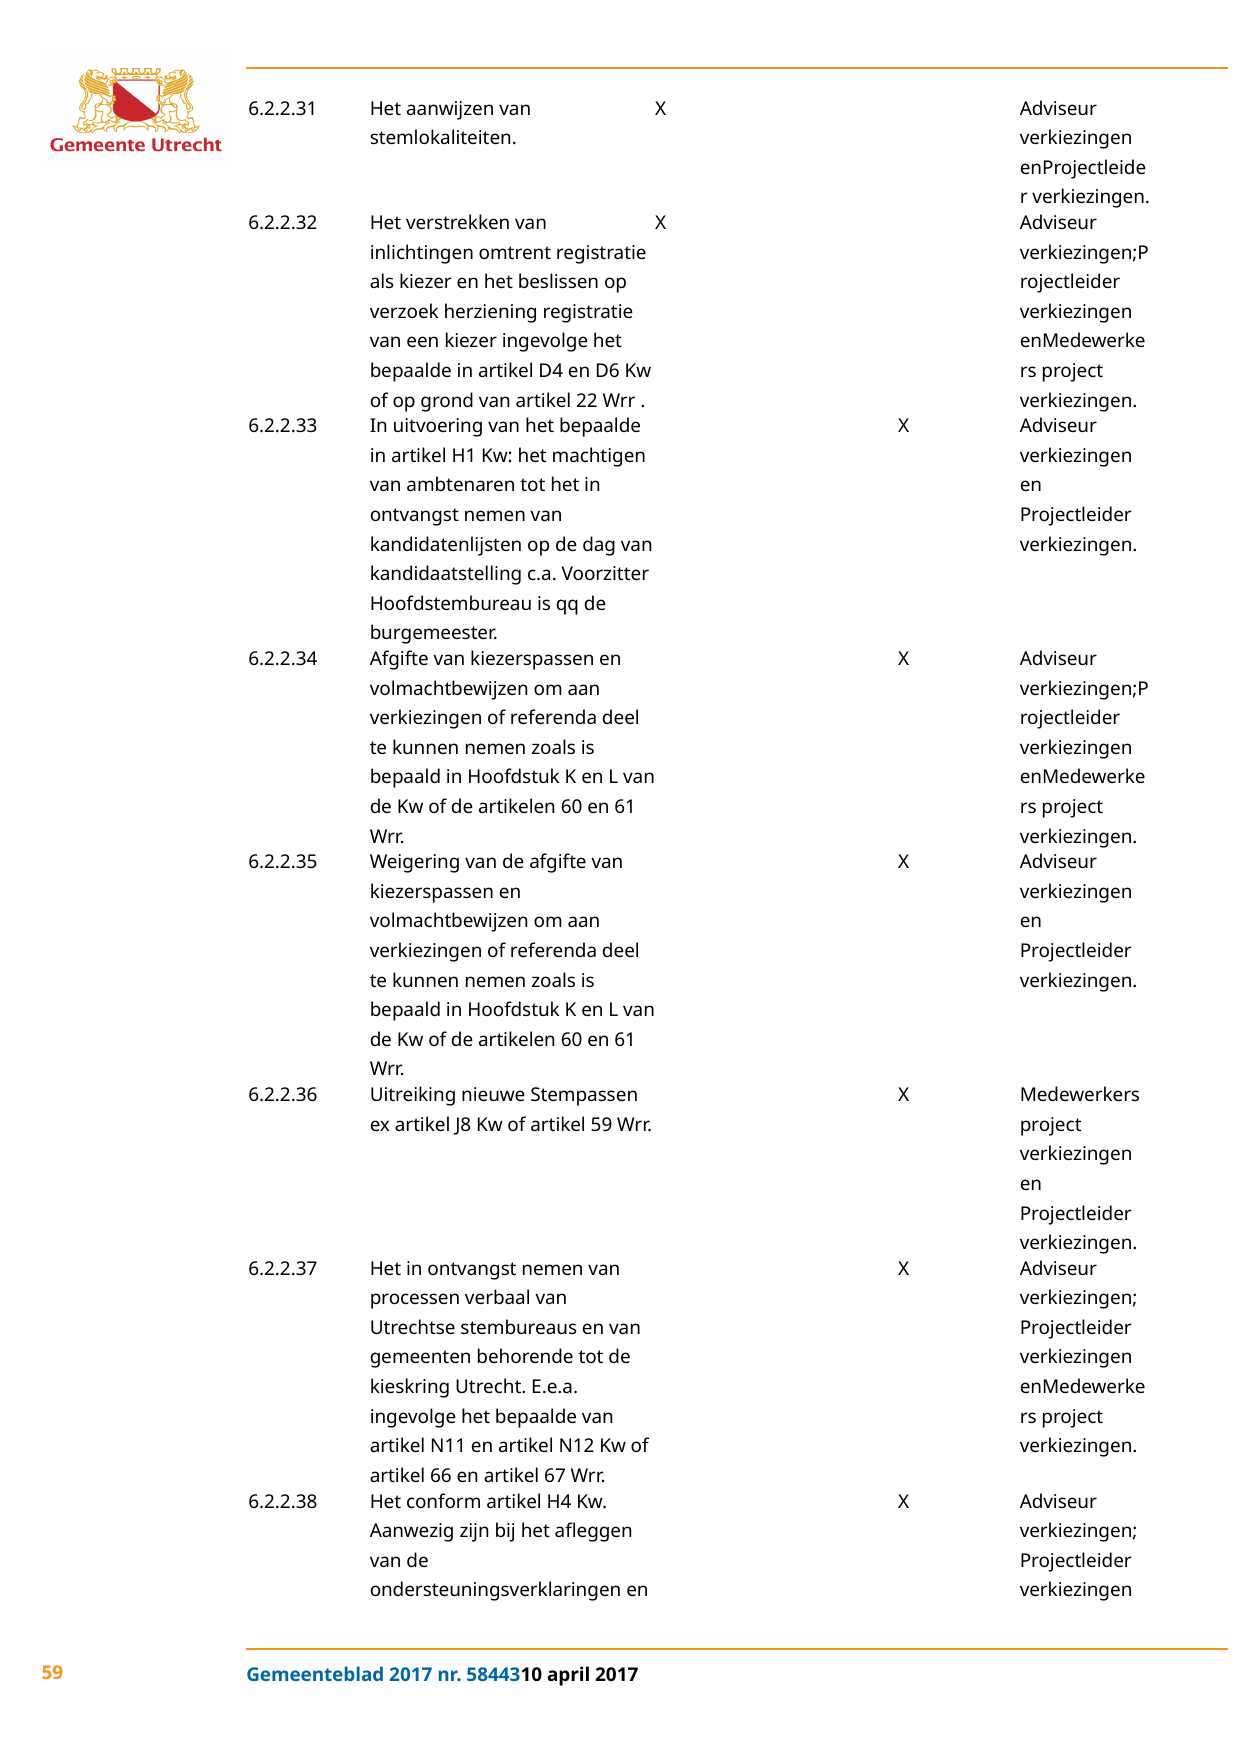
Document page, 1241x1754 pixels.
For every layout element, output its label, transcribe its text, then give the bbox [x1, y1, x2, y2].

table_cell [898, 209, 1019, 412]
table_cell Het in ontvangst nemen van processen verbaal van Utrechtse stembureaus en van gemeenten behorende tot de kieskring Utrecht. E.e.a. ingevolge het bepaalde van artikel N11 en artikel N12 Kw of artikel 66 en artikel 67 Wrr. [370, 1255, 655, 1488]
table_cell Adviseur verkiezingen; Projectleider verkiezingen [1020, 1488, 1152, 1602]
table_cell Adviseur verkiezingen;Projectleider verkiezingen enMedewerkers project verkiezingen. [1020, 209, 1152, 412]
table_cell Het conform artikel H4 Kw. Aanwezig zijn bij het afleggen van de ondersteuningsverklaringen en [370, 1488, 655, 1602]
table_cell X [898, 1255, 1019, 1488]
table_cell Adviseur verkiezingen en Projectleider verkiezingen. [1020, 849, 1152, 1081]
table_cell X [898, 1081, 1019, 1255]
table_cell Het aanwijzen van stemlokaliteiten. [370, 95, 655, 209]
table_cell [655, 1081, 898, 1255]
table_cell Uitreiking nieuwe Stempassen ex artikel J8 Kw of artikel 59 Wrr. [370, 1081, 655, 1255]
table_cell 6.2.2.34 [248, 645, 369, 848]
table_cell Adviseur verkiezingen; Projectleider verkiezingen enMedewerkers project verkiezingen. [1020, 1255, 1152, 1488]
table_cell Adviseur verkiezingen en Projectleider verkiezingen. [1020, 413, 1152, 645]
table_cell 6.2.2.32 [248, 209, 369, 412]
table_cell [655, 849, 898, 1081]
table_cell [655, 645, 898, 848]
table_cell X [898, 645, 1019, 848]
table_cell Adviseur verkiezingen enProjectleider verkiezingen. [1020, 95, 1152, 209]
table_cell In uitvoering van het bepaalde in artikel H1 Kw: het machtigen van ambtenaren tot het in ontvangst nemen van kandidatenlijsten op de dag van kandidaatstelling c.a. Voorzitter Hoofdstembureau is qq de burgemeester. [370, 413, 655, 645]
table_cell 6.2.2.38 [248, 1488, 369, 1602]
table_cell 6.2.2.35 [248, 849, 369, 1081]
table_cell X [898, 1488, 1019, 1602]
table_cell X [898, 849, 1019, 1081]
picture [41, 47, 231, 172]
table_cell [655, 1488, 898, 1602]
table_cell Adviseur verkiezingen;Projectleider verkiezingen enMedewerkers project verkiezingen. [1020, 645, 1152, 848]
table_cell Het verstrekken van inlichtingen omtrent registratie als kiezer en het beslissen op verzoek herziening registratie van een kiezer ingevolge het bepaalde in artikel D4 en D6 Kw of op grond van artikel 22 Wrr . [370, 209, 655, 412]
table_cell 6.2.2.31 [248, 95, 369, 209]
table_cell X [655, 95, 898, 209]
table_cell 6.2.2.33 [248, 413, 369, 645]
table_cell X [898, 413, 1019, 645]
table_cell 6.2.2.37 [248, 1255, 369, 1488]
table_cell Weigering van de afgifte van kiezerspassen en volmachtbewijzen om aan verkiezingen of referenda deel te kunnen nemen zoals is bepaald in Hoofdstuk K en L van de Kw of de artikelen 60 en 61 Wrr. [370, 849, 655, 1081]
table_cell X [655, 209, 898, 412]
table_cell [655, 1255, 898, 1488]
table_cell [655, 413, 898, 645]
table_cell [898, 95, 1019, 209]
table_cell 6.2.2.36 [248, 1081, 369, 1255]
table_cell Afgifte van kiezerspassen en volmachtbewijzen om aan verkiezingen of referenda deel te kunnen nemen zoals is bepaald in Hoofdstuk K en L van de Kw of de artikelen 60 en 61 Wrr. [370, 645, 655, 848]
table_cell Medewerkers project verkiezingen en Projectleider verkiezingen. [1020, 1081, 1152, 1255]
